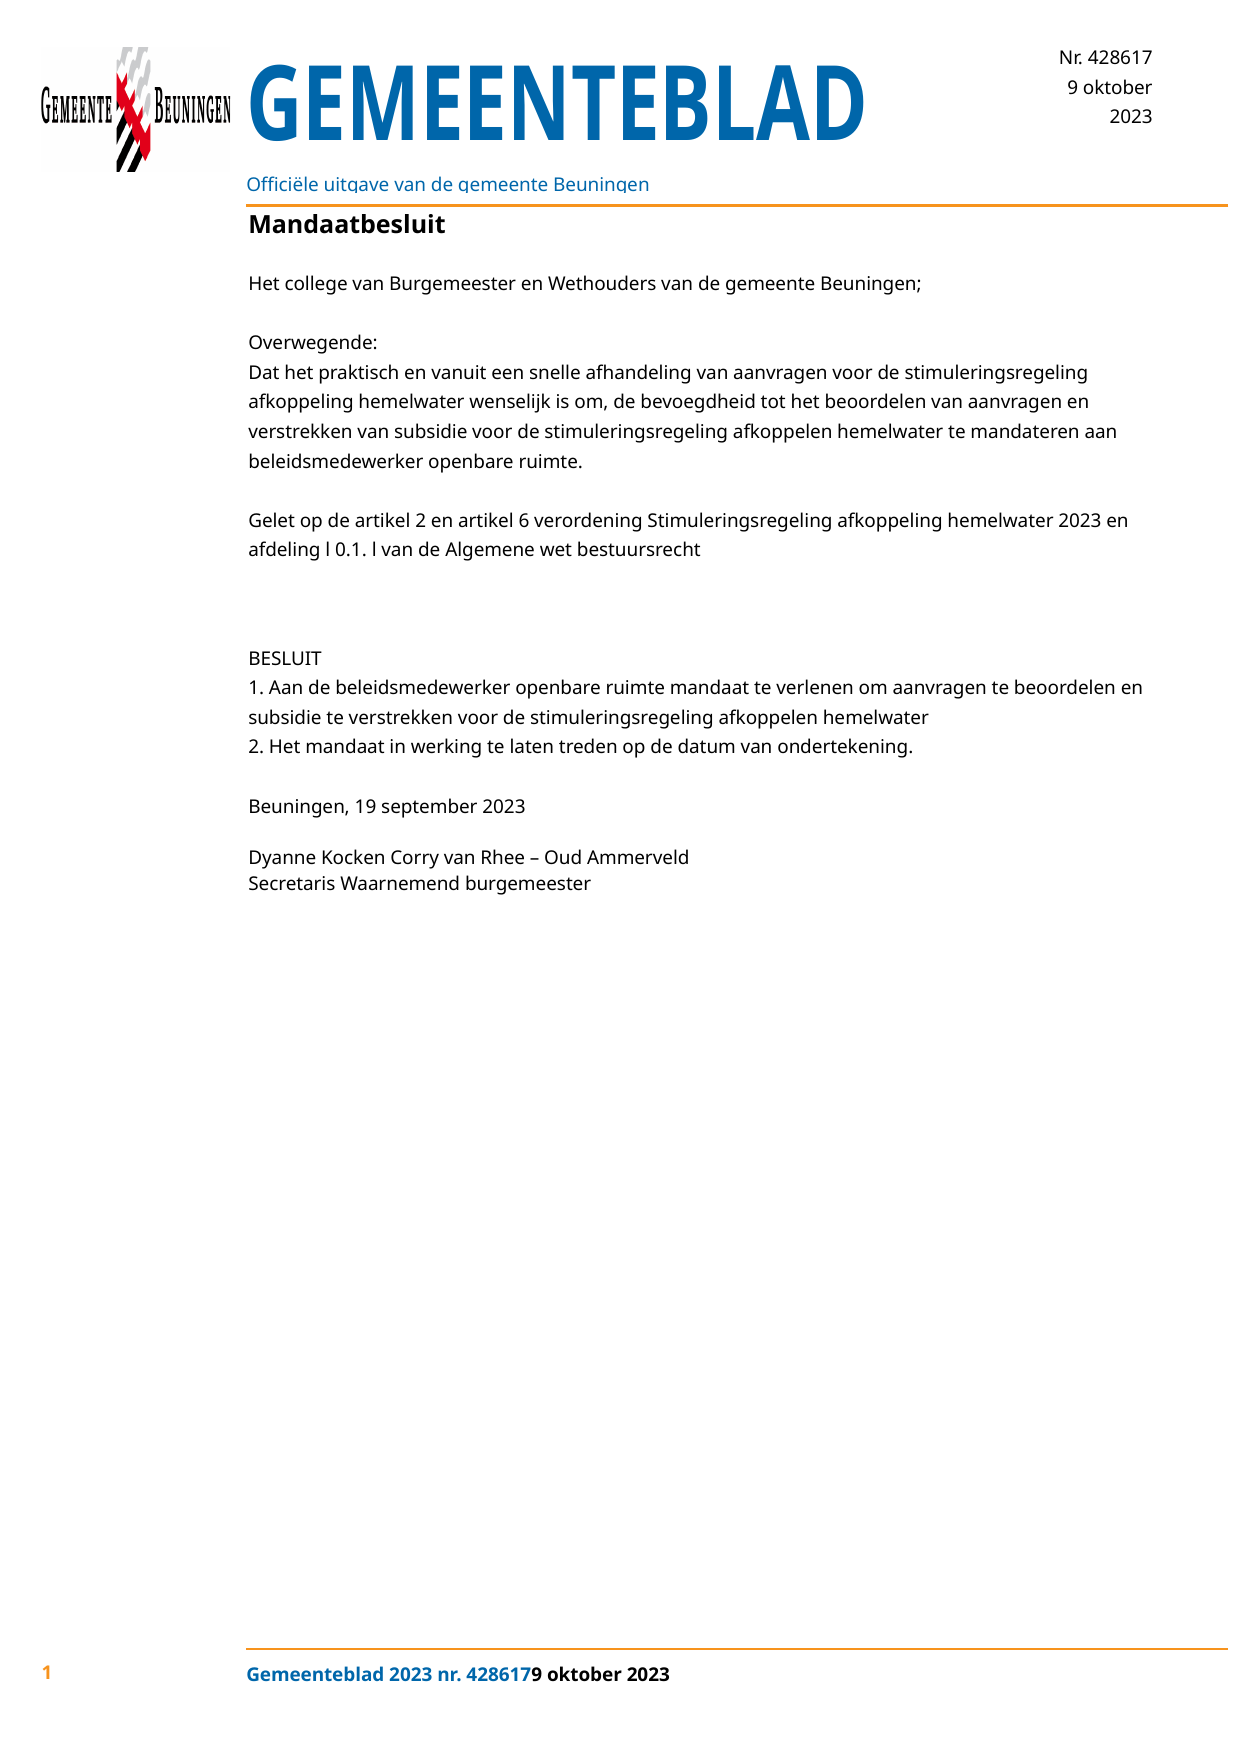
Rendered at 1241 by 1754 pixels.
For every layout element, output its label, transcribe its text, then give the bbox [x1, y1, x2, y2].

text Het college van Burgemeester en Wethouders van de gemeente Beuningen; [248, 270, 1152, 296]
text Dat het praktisch en vanuit een snelle afhandeling van aanvragen voor de stimuleringsregeling afkoppeling hemelwater wenselijk is om, de bevoegdheid tot het beoordelen van aanvragen en verstrekken van subsidie voor de stimuleringsregeling afkoppelen hemelwater te mandateren aan beleidsmedewerker openbare ruimte. [248, 359, 1152, 473]
text Gelet op de artikel 2 en artikel 6 verordening Stimuleringsregeling afkoppeling hemelwater 2023 en afdeling l 0.1. l van de Algemene wet bestuursrecht [248, 507, 1152, 562]
text Mandaatbesluit [248, 207, 1152, 241]
text BESLUIT [248, 645, 1152, 671]
text 1. Aan de beleidsmedewerker openbare ruimte mandaat te verlenen om aanvragen te beoordelen en subsidie te verstrekken voor de stimuleringsregeling afkoppelen hemelwater [248, 674, 1152, 730]
text Beuningen, 19 september 2023 [248, 793, 1152, 819]
text Overwegende: [248, 329, 1152, 355]
text Dyanne Kocken Corry van Rhee – Oud Ammerveld [248, 844, 1152, 870]
picture [41, 47, 231, 172]
text Secretaris Waarnemend burgemeester [248, 870, 1152, 896]
text 2. Het mandaat in werking te laten treden op de datum van ondertekening. [248, 734, 1152, 759]
